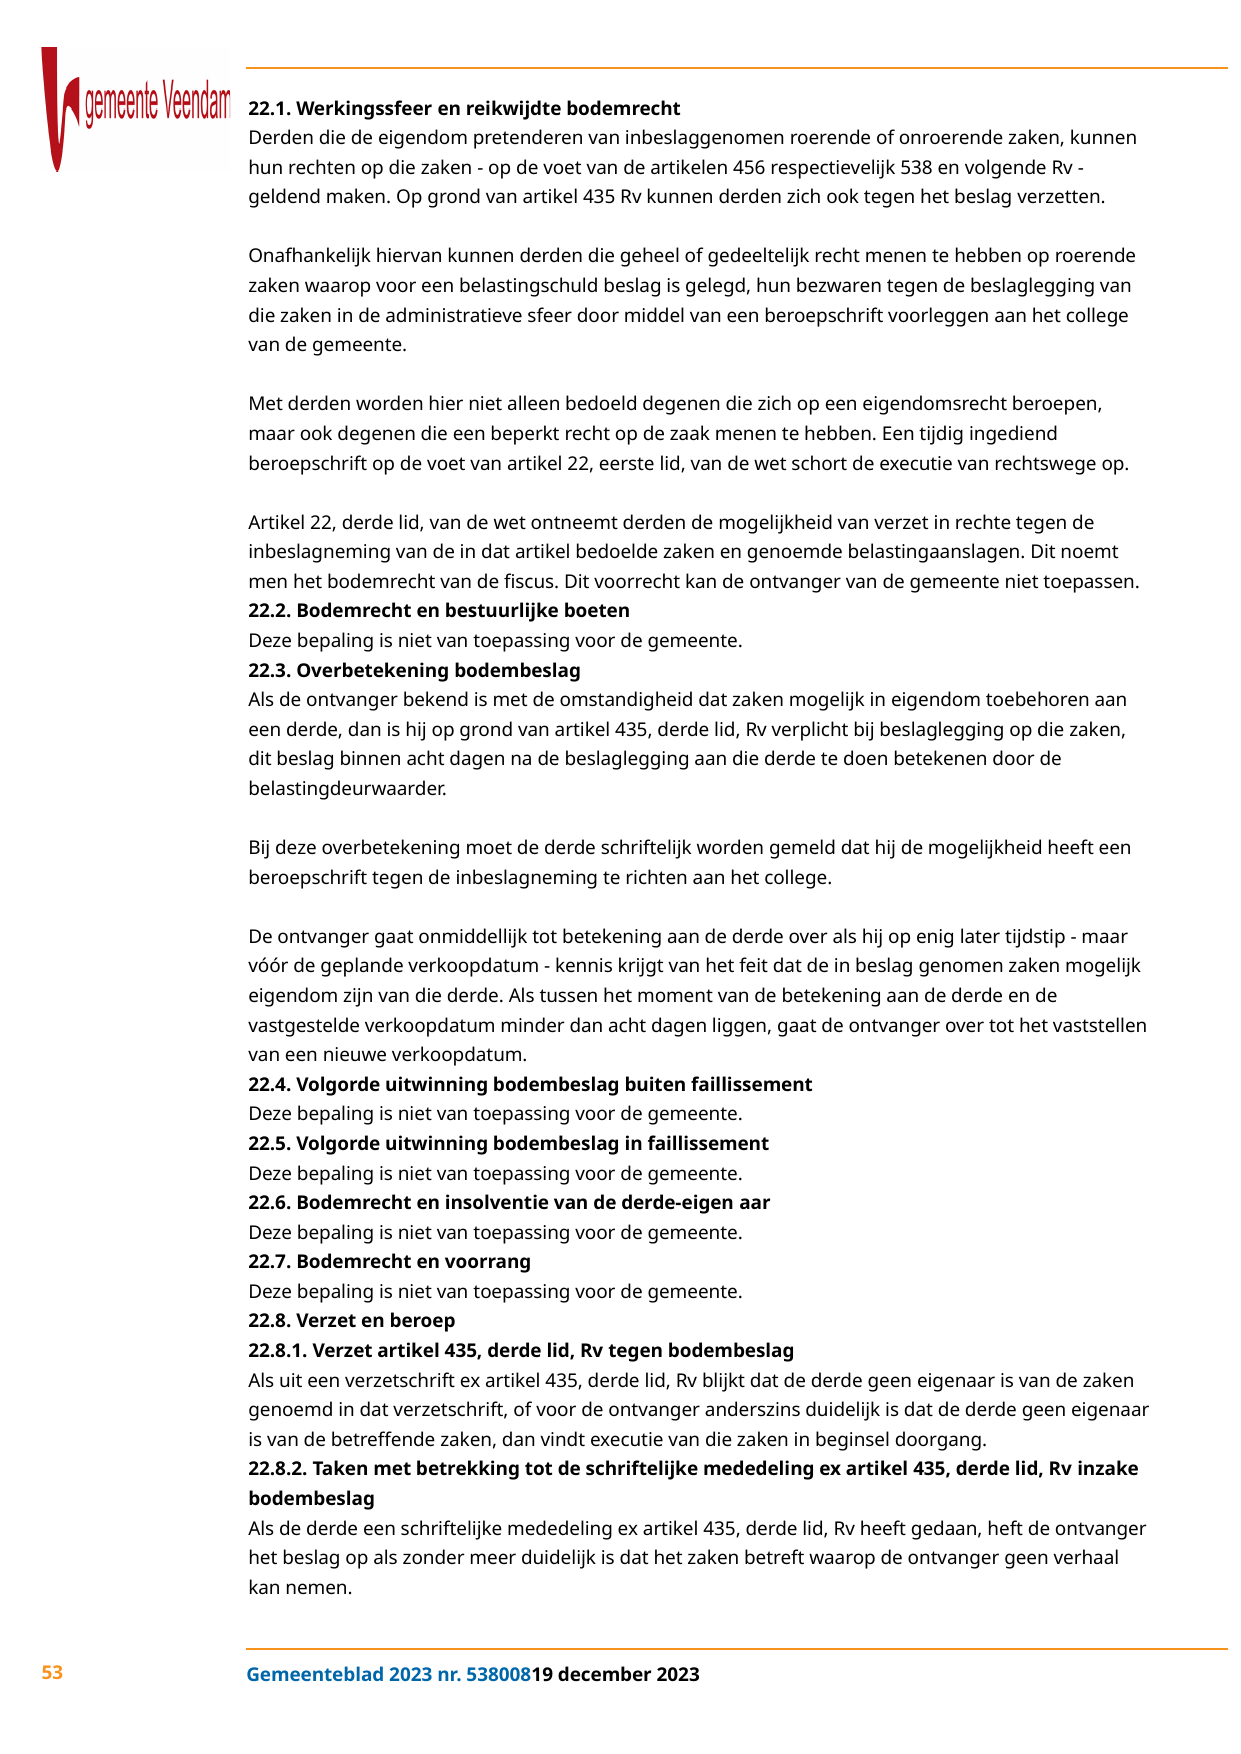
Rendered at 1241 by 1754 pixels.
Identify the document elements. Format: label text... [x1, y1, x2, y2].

text Deze bepaling is niet van toepassing voor de gemeente. [248, 1278, 1152, 1304]
text Bij deze overbetekening moet de derde schriftelijk worden gemeld dat hij de mogelijkheid heeft een beroepschrift tegen de inbeslagneming te richten aan het college. [248, 834, 1152, 890]
picture [41, 47, 231, 172]
text 22.8.1. Verzet artikel 435, derde lid, Rv tegen bodembeslag [248, 1337, 1152, 1363]
text 22.8. Verzet en beroep [248, 1308, 1152, 1333]
text 22.4. Volgorde uitwinning bodembeslag buiten faillissement [248, 1071, 1152, 1097]
text 22.2. Bodemrecht en bestuurlijke boeten [248, 598, 1152, 623]
text Als uit een verzetschrift ex artikel 435, derde lid, Rv blijkt dat de derde geen eigenaar is van de zaken genoemd in dat verzetschrift, of voor de ontvanger anderszins duidelijk is dat de derde geen eigenaar is van de betreffende zaken, dan vindt executie van die zaken in beginsel doorgang. [248, 1367, 1152, 1452]
text 22.1. Werkingssfeer en reikwijdte bodemrecht [248, 95, 1152, 121]
text Als de derde een schriftelijke mededeling ex artikel 435, derde lid, Rv heeft gedaan, heft de ontvanger het beslag op als zonder meer duidelijk is dat het zaken betreft waarop de ontvanger geen verhaal kan nemen. [248, 1515, 1152, 1600]
text Artikel 22, derde lid, van de wet ontneemt derden de mogelijkheid van verzet in rechte tegen de inbeslagneming van de in dat artikel bedoelde zaken en genoemde belastingaanslagen. Dit noemt men het bodemrecht van de fiscus. Dit voorrecht kan de ontvanger van de gemeente niet toepassen. [248, 509, 1152, 594]
text Deze bepaling is niet van toepassing voor de gemeente. [248, 1160, 1152, 1186]
text 22.7. Bodemrecht en voorrang [248, 1248, 1152, 1274]
text De ontvanger gaat onmiddellijk tot betekening aan de derde over als hij op enig later tijdstip - maar vóór de geplande verkoopdatum - kennis krijgt van het feit dat de in beslag genomen zaken mogelijk eigendom zijn van die derde. Als tussen het moment van de betekening aan de derde en de vastgestelde verkoopdatum minder dan acht dagen liggen, gaat de ontvanger over tot het vaststellen van een nieuwe verkoopdatum. [248, 923, 1152, 1067]
text 22.5. Volgorde uitwinning bodembeslag in faillissement [248, 1130, 1152, 1156]
text Deze bepaling is niet van toepassing voor de gemeente. [248, 627, 1152, 653]
text Derden die de eigendom pretenderen van inbeslaggenomen roerende of onroerende zaken, kunnen hun rechten op die zaken - op de voet van de artikelen 456 respectievelijk 538 en volgende Rv - geldend maken. Op grond van artikel 435 Rv kunnen derden zich ook tegen het beslag verzetten. [248, 124, 1152, 209]
text Als de ontvanger bekend is met de omstandigheid dat zaken mogelijk in eigendom toebehoren aan een derde, dan is hij op grond van artikel 435, derde lid, Rv verplicht bij beslaglegging op die zaken, dit beslag binnen acht dagen na de beslaglegging aan die derde te doen betekenen door de belastingdeurwaarder. [248, 686, 1152, 801]
text 22.6. Bodemrecht en insolventie van de derde-eigen aar [248, 1189, 1152, 1215]
text Deze bepaling is niet van toepassing voor de gemeente. [248, 1219, 1152, 1245]
text Deze bepaling is niet van toepassing voor de gemeente. [248, 1101, 1152, 1126]
text 22.3. Overbetekening bodembeslag [248, 657, 1152, 683]
text 22.8.2. Taken met betrekking tot de schriftelijke mededeling ex artikel 435, derde lid, Rv inzake bodembeslag [248, 1456, 1152, 1511]
text Onafhankelijk hiervan kunnen derden die geheel of gedeeltelijk recht menen te hebben op roerende zaken waarop voor een belastingschuld beslag is gelegd, hun bezwaren tegen de beslaglegging van die zaken in de administratieve sfeer door middel van een beroepschrift voorleggen aan het college van de gemeente. [248, 243, 1152, 357]
text Met derden worden hier niet alleen bedoeld degenen die zich op een eigendomsrecht beroepen, maar ook degenen die een beperkt recht op de zaak menen te hebben. Een tijdig ingediend beroepschrift op de voet van artikel 22, eerste lid, van de wet schort de executie van rechtswege op. [248, 391, 1152, 476]
